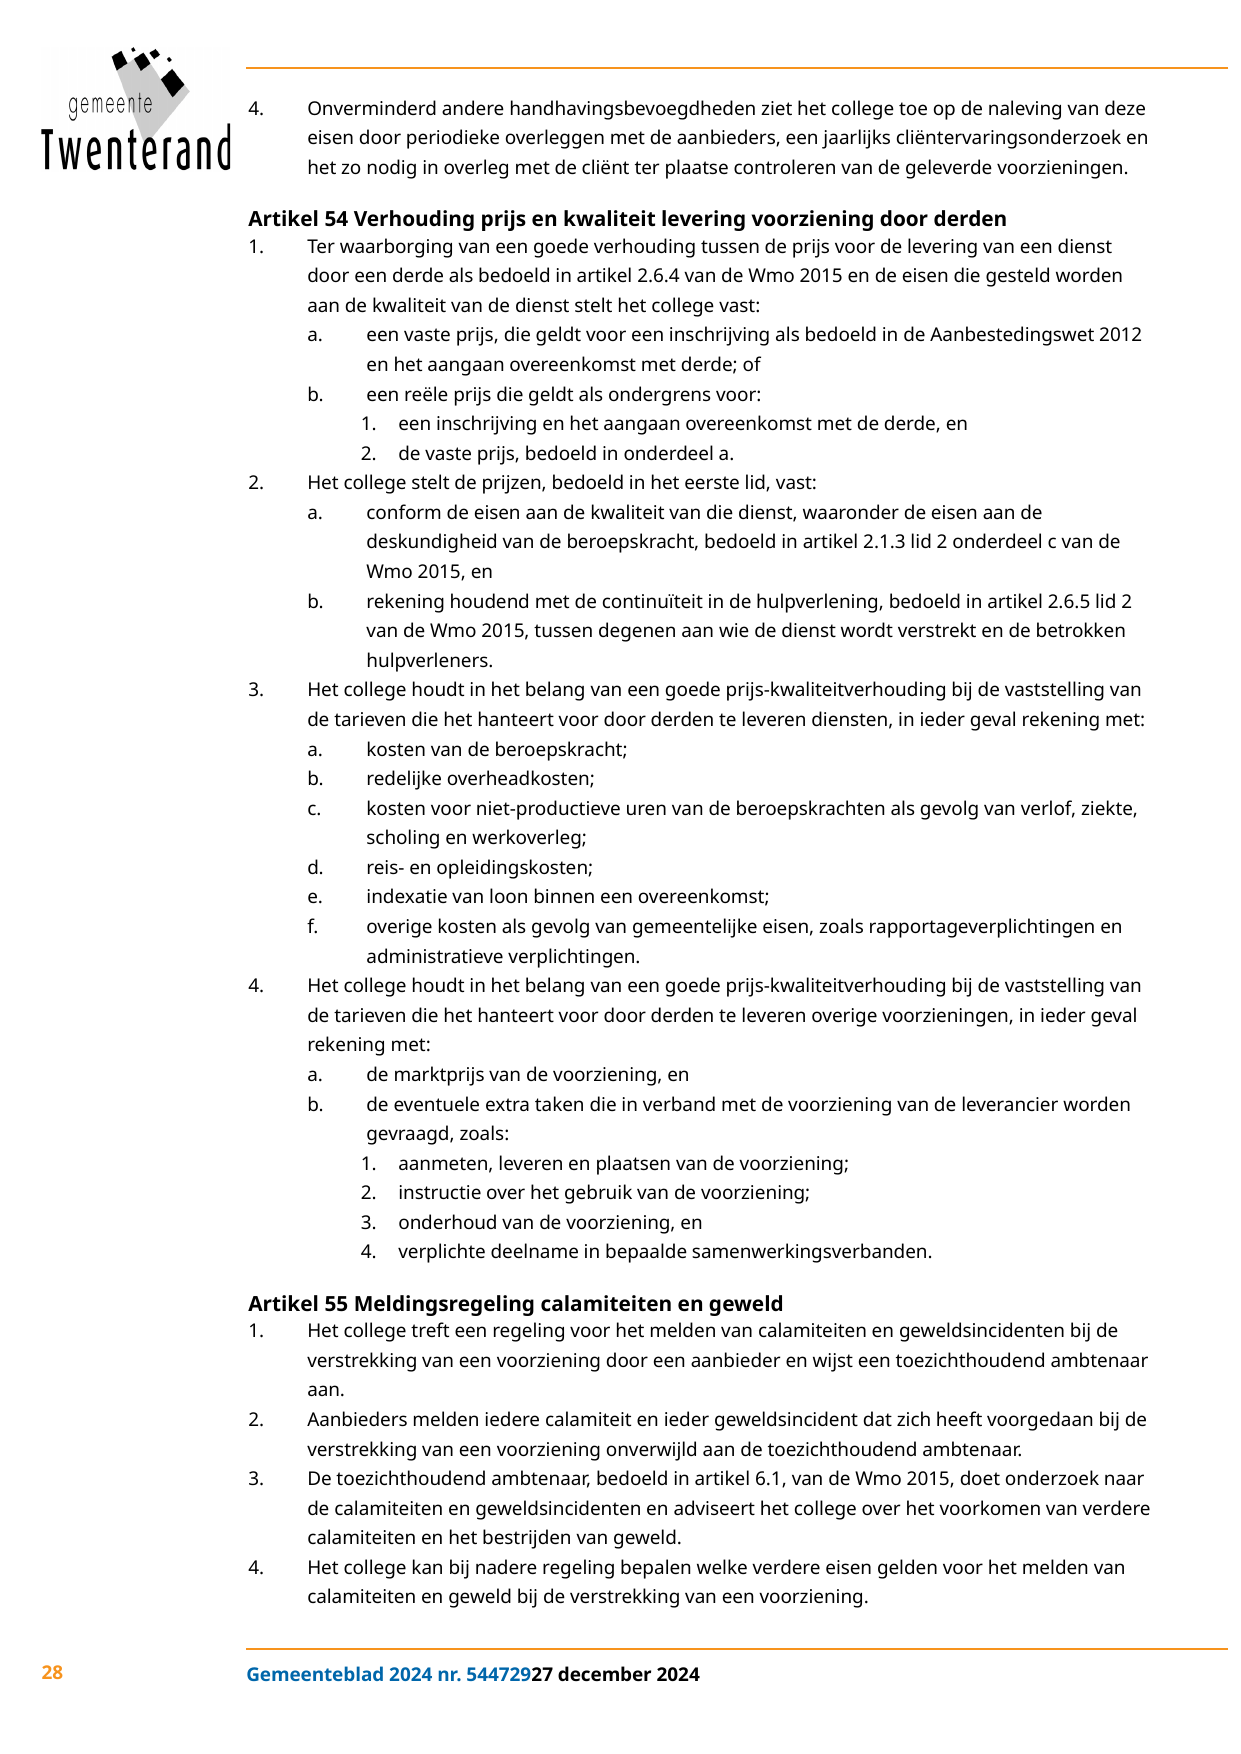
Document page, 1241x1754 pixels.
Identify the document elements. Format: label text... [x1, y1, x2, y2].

list rekening houdend met de continuïteit in de hulpverlening, bedoeld in artikel 2.6.5 lid 2 van de Wmo 2015, tussen degenen aan wie de dienst wordt verstrekt en de betrokken hulpverleners. [307, 588, 1152, 673]
list Het college houdt in het belang van een goede prijs-kwaliteitverhouding bij de vaststelling van de tarieven die het hanteert voor door derden te leveren diensten, in ieder geval rekening met: [248, 677, 1152, 732]
list Het college houdt in het belang van een goede prijs-kwaliteitverhouding bij de vaststelling van de tarieven die het hanteert voor door derden te leveren overige voorzieningen, in ieder geval rekening met: [248, 972, 1152, 1057]
list instructie over het gebruik van de voorziening; [361, 1179, 1152, 1205]
list overige kosten als gevolg van gemeentelijke eisen, zoals rapportageverplichtingen en administratieve verplichtingen. [307, 913, 1152, 968]
list redelijke overheadkosten; [307, 765, 1152, 791]
list Het college stelt de prijzen, bedoeld in het eerste lid, vast: [248, 469, 1152, 495]
list Het college treft een regeling voor het melden van calamiteiten en geweldsincidenten bij de verstrekking van een voorziening door een aanbieder en wijst een toezichthoudend ambtenaar aan. [248, 1317, 1152, 1402]
list aanmeten, leveren en plaatsen van de voorziening; [361, 1150, 1152, 1176]
list Onverminderd andere handhavingsbevoegdheden ziet het college toe op de naleving van deze eisen door periodieke overleggen met de aanbieders, een jaarlijks cliëntervaringsonderzoek en het zo nodig in overleg met de cliënt ter plaatse controleren van de geleverde voorzieningen. [248, 95, 1152, 180]
list de marktprijs van de voorziening, en [307, 1061, 1152, 1087]
picture [41, 47, 231, 172]
list de vaste prijs, bedoeld in onderdeel a. [361, 440, 1152, 466]
list een inschrijving en het aangaan overeenkomst met de derde, en [361, 410, 1152, 436]
list kosten voor niet-productieve uren van de beroepskrachten als gevolg van verlof, ziekte, scholing en werkoverleg; [307, 795, 1152, 850]
list Aanbieders melden iedere calamiteit en ieder geweldsincident dat zich heeft voorgedaan bij de verstrekking van een voorziening onverwijld aan de toezichthoudend ambtenaar. [248, 1406, 1152, 1462]
list kosten van de beroepskracht; [307, 736, 1152, 761]
list conform de eisen aan de kwaliteit van die dienst, waaronder de eisen aan de deskundigheid van de beroepskracht, bedoeld in artikel 2.1.3 lid 2 onderdeel c van de Wmo 2015, en [307, 499, 1152, 584]
list een reële prijs die geldt als ondergrens voor: [307, 381, 1152, 406]
text Artikel 55 Meldingsregeling calamiteiten en geweld [248, 1289, 1152, 1317]
list de eventuele extra taken die in verband met de voorziening van de leverancier worden gevraagd, zoals: [307, 1091, 1152, 1146]
list Ter waarborging van een goede verhouding tussen de prijs voor de levering van een dienst door een derde als bedoeld in artikel 2.6.4 van de Wmo 2015 en de eisen die gesteld worden aan de kwaliteit van de dienst stelt het college vast: [248, 233, 1152, 318]
list indexatie van loon binnen een overeenkomst; [307, 884, 1152, 909]
list Het college kan bij nadere regeling bepalen welke verdere eisen gelden voor het melden van calamiteiten en geweld bij de verstrekking van een voorziening. [248, 1554, 1152, 1609]
list reis- en opleidingskosten; [307, 854, 1152, 880]
list onderhoud van de voorziening, en [361, 1209, 1152, 1235]
list verplichte deelname in bepaalde samenwerkingsverbanden. [361, 1239, 1152, 1264]
text Artikel 54 Verhouding prijs en kwaliteit levering voorziening door derden [248, 204, 1152, 233]
list een vaste prijs, die geldt voor een inschrijving als bedoeld in de Aanbestedingswet 2012 en het aangaan overeenkomst met derde; of [307, 322, 1152, 377]
list De toezichthoudend ambtenaar, bedoeld in artikel 6.1, van de Wmo 2015, doet onderzoek naar de calamiteiten en geweldsincidenten en adviseert het college over het voorkomen van verdere calamiteiten en het bestrijden van geweld. [248, 1465, 1152, 1550]
